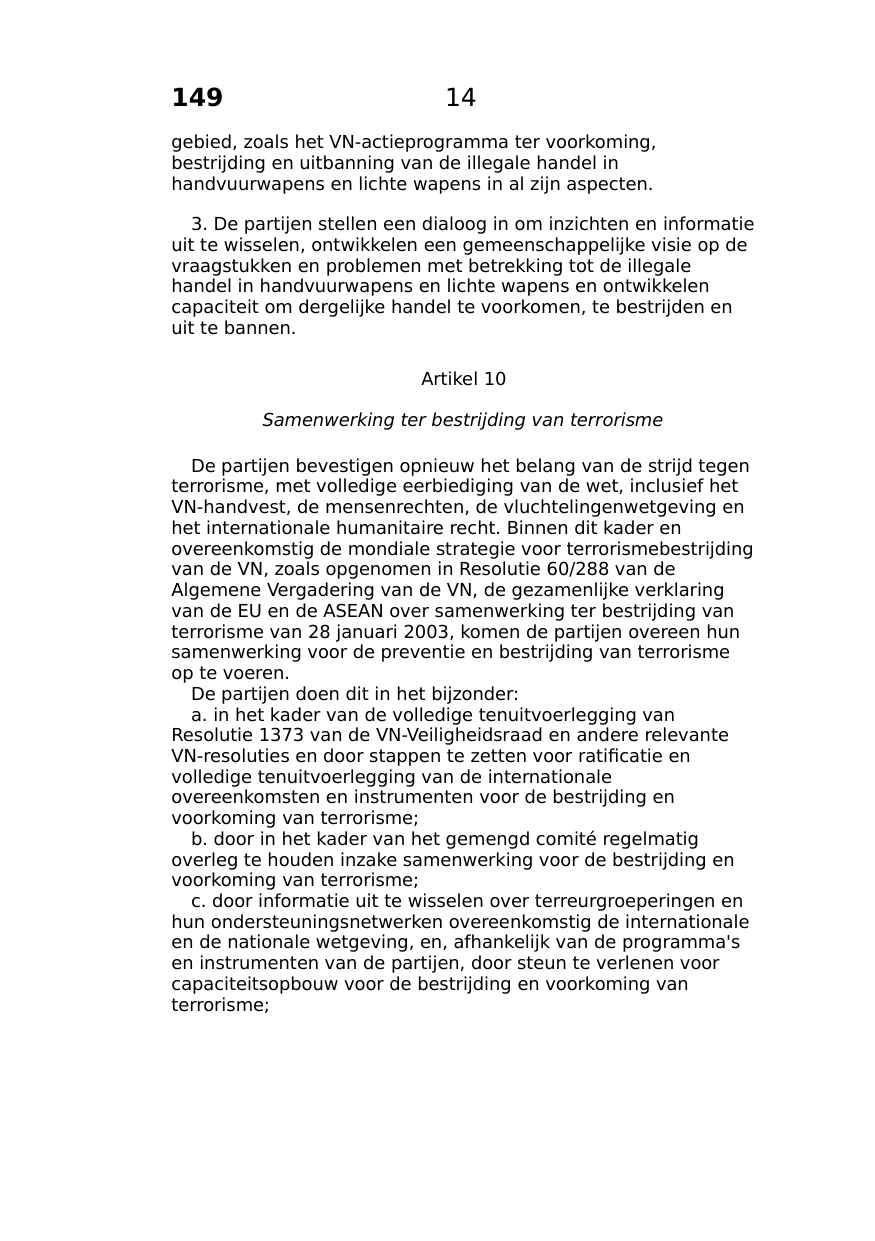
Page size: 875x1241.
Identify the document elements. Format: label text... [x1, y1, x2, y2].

text De partijen bevestigen opnieuw het belang van de strijd tegen terrorisme, met volledige eerbiediging van de wet, inclusief het VN-handvest, de mensenrechten, de vluchtelingenwetgeving en het internationale humanitaire recht. Binnen dit kader en overeenkomstig de mondiale strategie voor terrorismebestrijding van de VN, zoals opgenomen in Resolutie 60/288 van de Algemene Vergadering van de VN, de gezamenlijke verklaring van de EU en de ASEAN over samenwerking ter bestrijding van terrorisme van 28 januari 2003, komen de partijen overeen hun samenwerking voor de preventie en bestrijding van terrorisme op te voeren. [171, 456, 756, 684]
text De partijen doen dit in het bijzonder: [171, 684, 756, 704]
text c. door informatie uit te wisselen over terreurgroeperingen en hun ondersteuningsnetwerken overeenkomstig de internationale en de nationale wetgeving, en, afhankelijk van de programma's en instrumenten van de partijen, door steun te verlenen voor capaciteitsopbouw voor de bestrijding en voorkoming van terrorisme; [171, 891, 756, 1015]
text gebied, zoals het VN-actieprogramma ter voorkoming, bestrijding en uitbanning van de illegale handel in handvuurwapens en lichte wapens in al zijn aspecten. [171, 132, 756, 194]
text 3. De partijen stellen een dialoog in om inzichten en informatie uit te wisselen, ontwikkelen een gemeenschappelijke visie op de vraagstukken en problemen met betrekking tot de illegale handel in handvuurwapens en lichte wapens en ontwikkelen capaciteit om dergelijke handel te voorkomen, te bestrijden en uit te bannen. [171, 214, 756, 338]
text b. door in het kader van het gemengd comité regelmatig overleg te houden inzake samenwerking voor de bestrijding en voorkoming van terrorisme; [171, 829, 756, 891]
subtitle Artikel 10 Samenwerking ter bestrijding van terrorisme [171, 368, 756, 431]
text a. in het kader van de volledige tenuitvoerlegging van Resolutie 1373 van de VN-Veiligheidsraad en andere relevante VN-resoluties en door stappen te zetten voor ratificatie en volledige tenuitvoerlegging van de internationale overeenkomsten en instrumenten voor de bestrijding en voorkoming van terrorisme; [171, 704, 756, 829]
